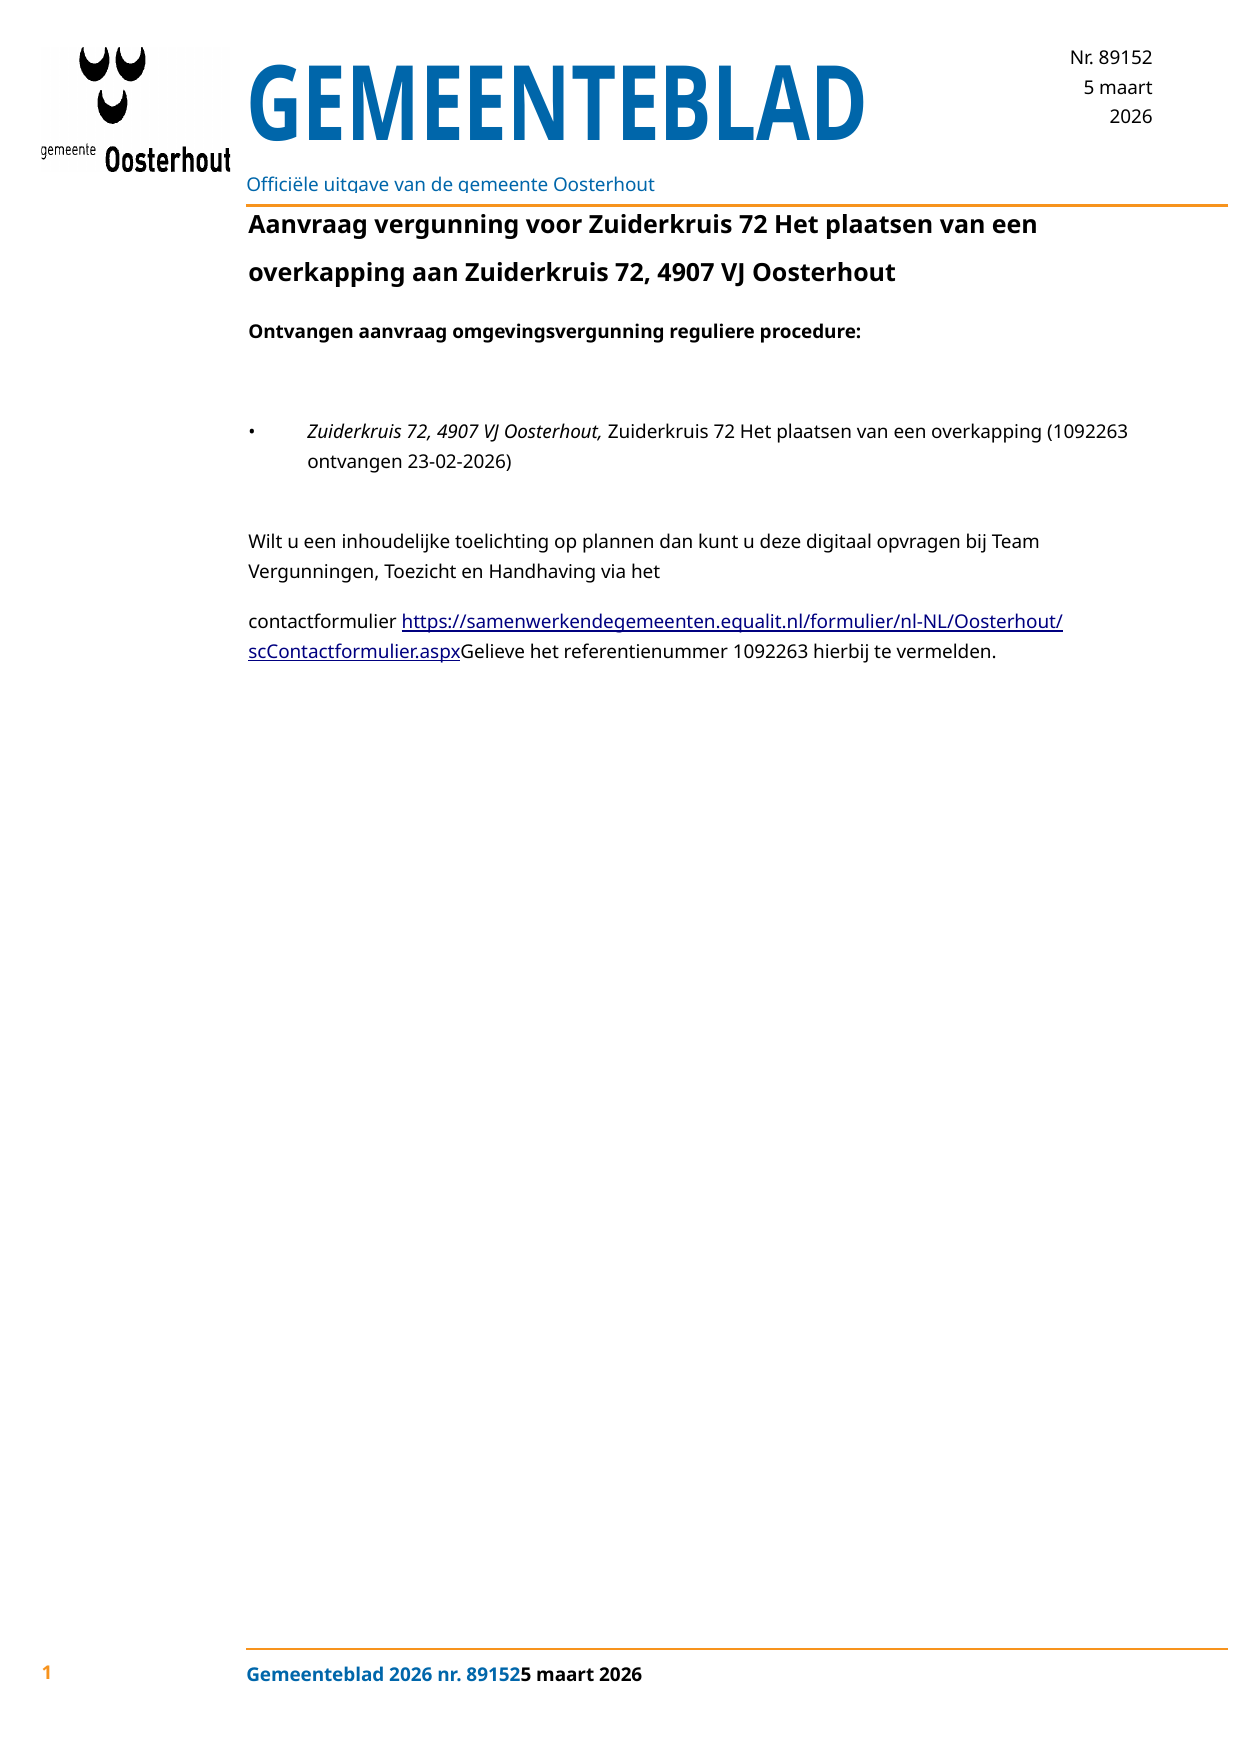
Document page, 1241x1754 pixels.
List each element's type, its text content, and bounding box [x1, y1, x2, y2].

text contactformulier https://samenwerkendegemeenten.equalit.nl/formulier/nl-NL/Oosterhout/scContactformulier.aspxGelieve het referentienummer 1092263 hierbij te vermelden. [248, 608, 1152, 664]
list Zuiderkruis 72, 4907 VJ Oosterhout, Zuiderkruis 72 Het plaatsen van een overkapping (1092263 ontvangen 23-02-2026) [248, 419, 1152, 474]
picture [41, 47, 231, 172]
text Ontvangen aanvraag omgevingsvergunning reguliere procedure: [248, 318, 1152, 344]
text Wilt u een inhoudelijke toelichting op plannen dan kunt u deze digitaal opvragen bij Team Vergunningen, Toezicht en Handhaving via het [248, 528, 1152, 584]
text Aanvraag vergunning voor Zuiderkruis 72 Het plaatsen van een overkapping aan Zuiderkruis 72, 4907 VJ Oosterhout [248, 207, 1152, 288]
